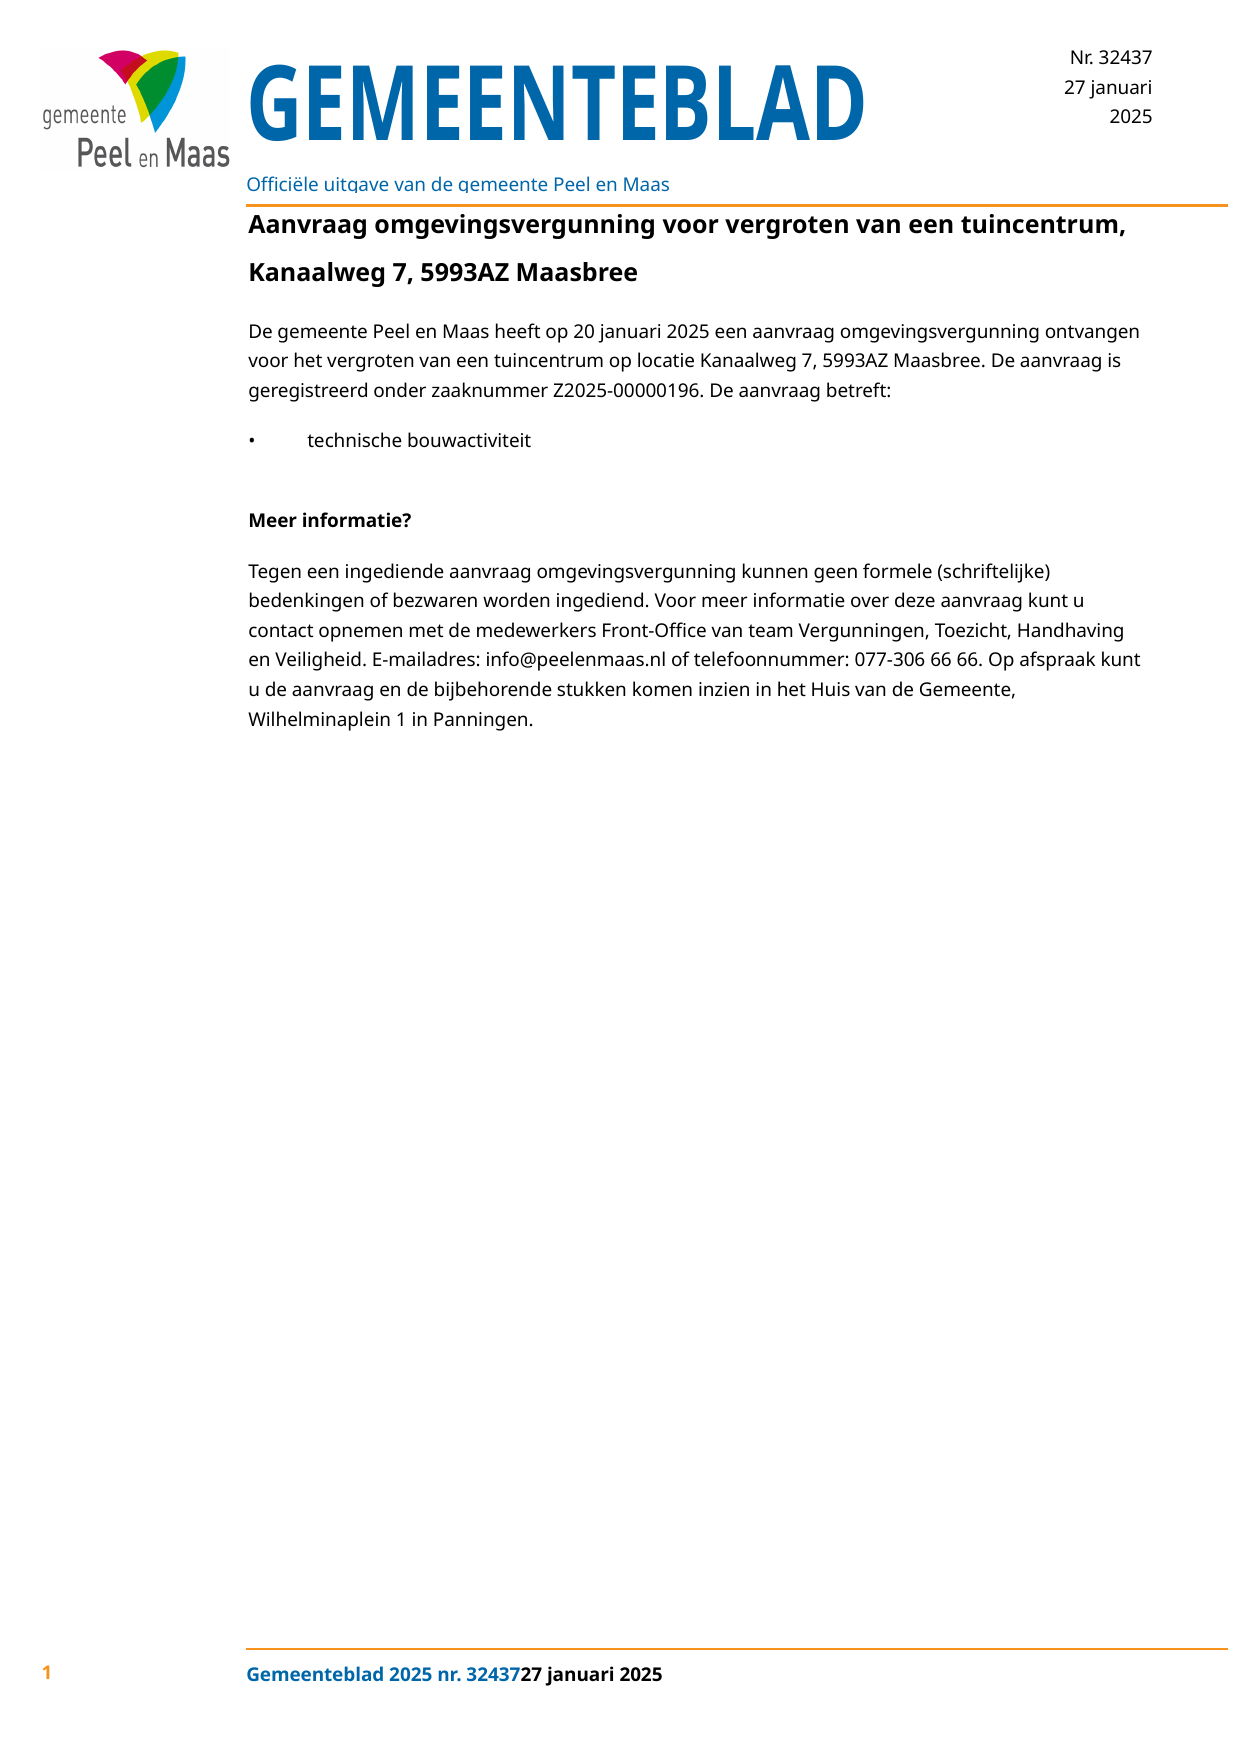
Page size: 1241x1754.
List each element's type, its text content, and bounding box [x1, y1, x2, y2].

text Tegen een ingediende aanvraag omgevingsvergunning kunnen geen formele (schriftelijke) bedenkingen of bezwaren worden ingediend. Voor meer informatie over deze aanvraag kunt u contact opnemen met de medewerkers Front-Office van team Vergunningen, Toezicht, Handhaving en Veiligheid. E-mailadres: info@peelenmaas.nl of telefoonnummer: 077-306 66 66. Op afspraak kunt u de aanvraag en de bijbehorende stukken komen inzien in het Huis van de Gemeente, Wilhelminaplein 1 in Panningen. [248, 558, 1152, 732]
text De gemeente Peel en Maas heeft op 20 januari 2025 een aanvraag omgevingsvergunning ontvangen voor het vergroten van een tuincentrum op locatie Kanaalweg 7, 5993AZ Maasbree. De aanvraag is geregistreerd onder zaaknummer Z2025-00000196. De aanvraag betreft: [248, 318, 1152, 403]
text Aanvraag omgevingsvergunning voor vergroten van een tuincentrum, Kanaalweg 7, 5993AZ Maasbree [248, 207, 1152, 288]
text Meer informatie? [248, 507, 1152, 533]
picture [41, 47, 231, 172]
list technische bouwactiviteit [248, 427, 1152, 453]
